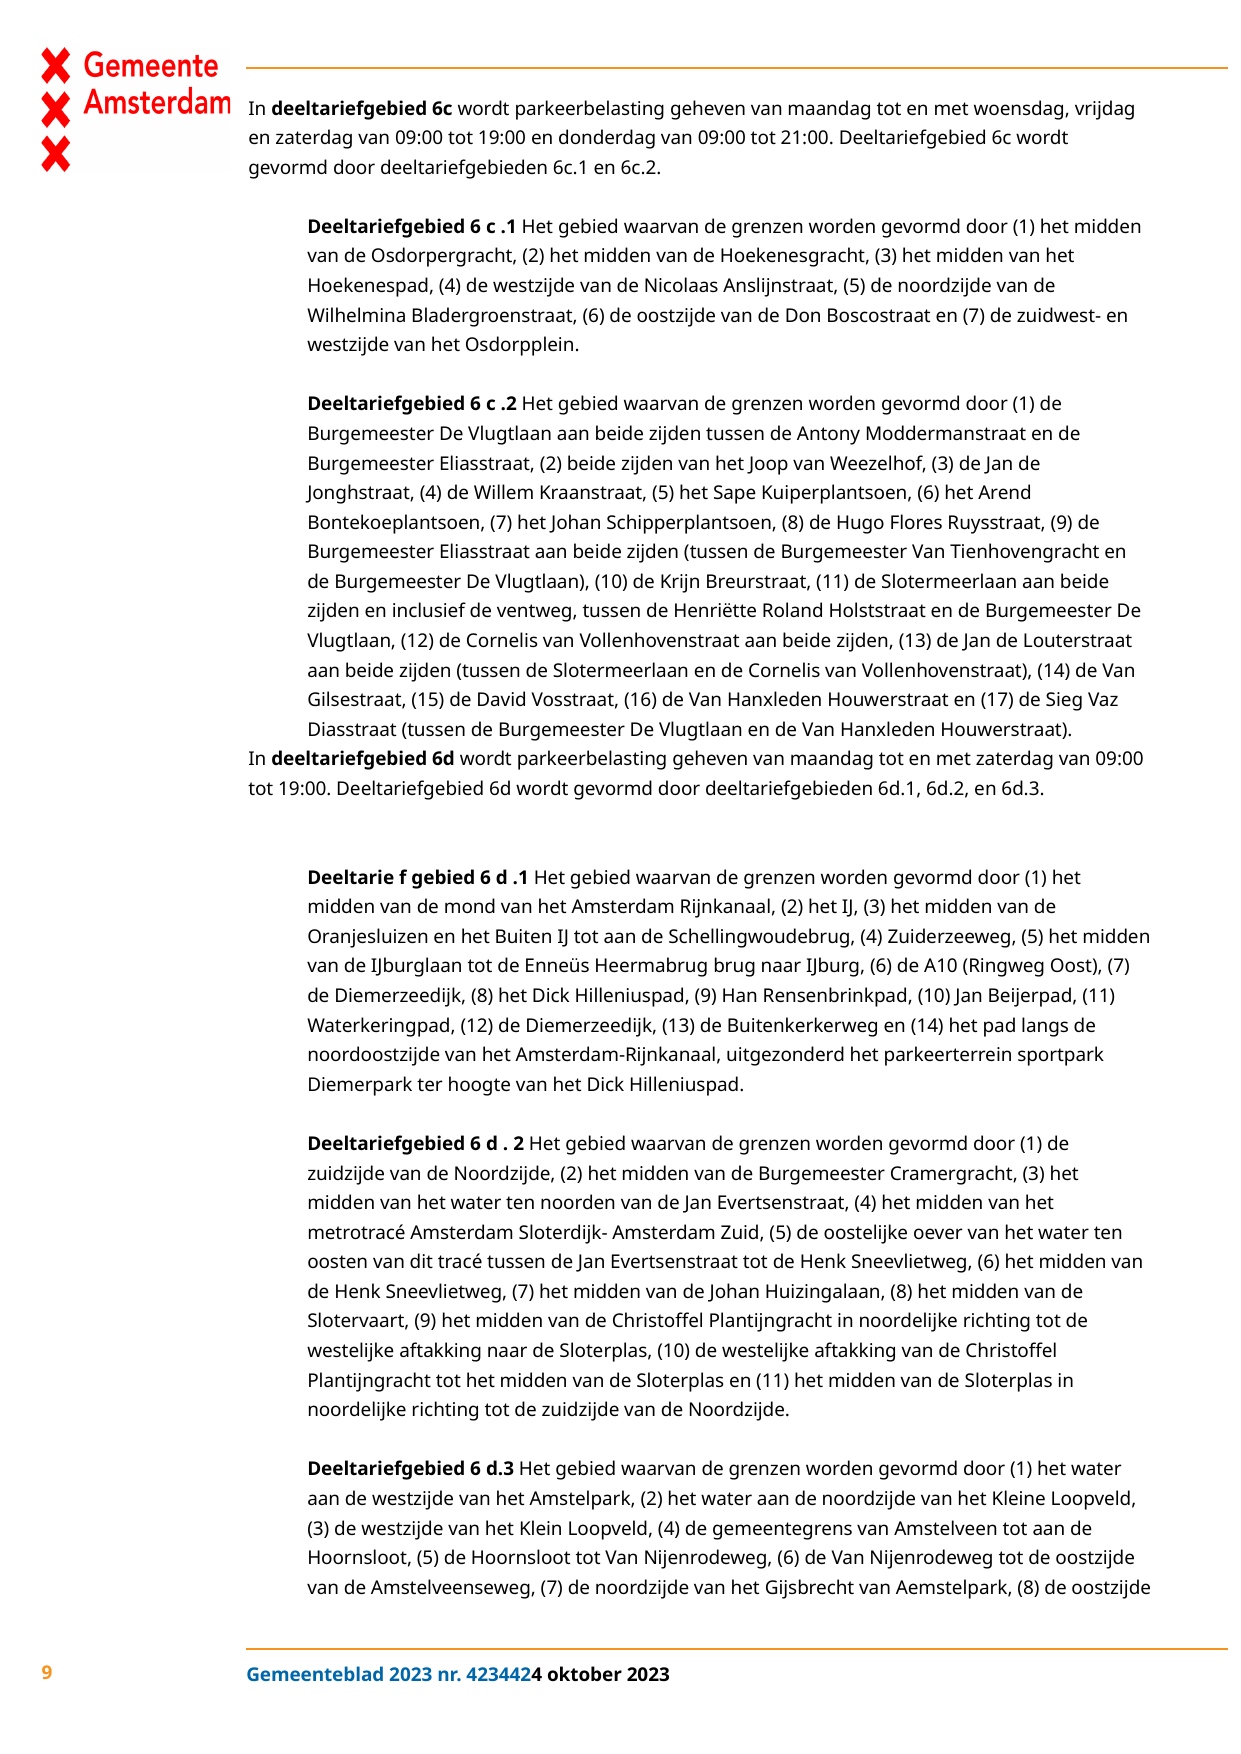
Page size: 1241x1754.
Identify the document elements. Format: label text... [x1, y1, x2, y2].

list Deeltariefgebied 6 d . 2 Het gebied waarvan de grenzen worden gevormd door (1) de zuidzijde van de Noordzijde, (2) het midden van de Burgemeester Cramergracht, (3) het midden van het water ten noorden van de Jan Evertsenstraat, (4) het midden van het metrotracé Amsterdam Sloterdijk- Amsterdam Zuid, (5) de oostelijke oever van het water ten oosten van dit tracé tussen de Jan Evertsenstraat tot de Henk Sneevlietweg, (6) het midden van de Henk Sneevlietweg, (7) het midden van de Johan Huizingalaan, (8) het midden van de Slotervaart, (9) het midden van de Christoffel Plantijngracht in noordelijke richting tot de westelijke aftakking naar de Sloterplas, (10) de westelijke aftakking van de Christoffel Plantijngracht tot het midden van de Sloterplas en (11) het midden van de Sloterplas in noordelijke richting tot de zuidzijde van de Noordzijde. [248, 1130, 1152, 1422]
text In deeltariefgebied 6c wordt parkeerbelasting geheven van maandag tot en met woensdag, vrijdag en zaterdag van 09:00 tot 19:00 en donderdag van 09:00 tot 21:00. Deeltariefgebied 6c wordt gevormd door deeltariefgebieden 6c.1 en 6c.2. [248, 95, 1152, 180]
list Deeltariefgebied 6 d.3 Het gebied waarvan de grenzen worden gevormd door (1) het water aan de westzijde van het Amstelpark, (2) het water aan de noordzijde van het Kleine Loopveld, (3) de westzijde van het Klein Loopveld, (4) de gemeentegrens van Amstelveen tot aan de Hoornsloot, (5) de Hoornsloot tot Van Nijenrodeweg, (6) de Van Nijenrodeweg tot de oostzijde van de Amstelveenseweg, (7) de noordzijde van het Gijsbrecht van Aemstelpark, (8) de oostzijde [248, 1456, 1152, 1600]
picture [41, 47, 231, 172]
list Deeltariefgebied 6 c .2 Het gebied waarvan de grenzen worden gevormd door (1) de Burgemeester De Vlugtlaan aan beide zijden tussen de Antony Moddermanstraat en de Burgemeester Eliasstraat, (2) beide zijden van het Joop van Weezelhof, (3) de Jan de Jonghstraat, (4) de Willem Kraanstraat, (5) het Sape Kuiperplantsoen, (6) het Arend Bontekoeplantsoen, (7) het Johan Schipperplantsoen, (8) de Hugo Flores Ruysstraat, (9) de Burgemeester Eliasstraat aan beide zijden (tussen de Burgemeester Van Tienhovengracht en de Burgemeester De Vlugtlaan), (10) de Krijn Breurstraat, (11) de Slotermeerlaan aan beide zijden en inclusief de ventweg, tussen de Henriëtte Roland Holststraat en de Burgemeester De Vlugtlaan, (12) de Cornelis van Vollenhovenstraat aan beide zijden, (13) de Jan de Louterstraat aan beide zijden (tussen de Slotermeerlaan en de Cornelis van Vollenhovenstraat), (14) de Van Gilsestraat, (15) de David Vosstraat, (16) de Van Hanxleden Houwerstraat en (17) de Sieg Vaz Diasstraat (tussen de Burgemeester De Vlugtlaan en de Van Hanxleden Houwerstraat). [248, 391, 1152, 742]
list Deeltarie f gebied 6 d .1 Het gebied waarvan de grenzen worden gevormd door (1) het midden van de mond van het Amsterdam Rijnkanaal, (2) het IJ, (3) het midden van de Oranjesluizen en het Buiten IJ tot aan de Schellingwoudebrug, (4) Zuiderzeeweg, (5) het midden van de IJburglaan tot de Enneüs Heermabrug brug naar IJburg, (6) de A10 (Ringweg Oost), (7) de Diemerzeedijk, (8) het Dick Hilleniuspad, (9) Han Rensenbrinkpad, (10) Jan Beijerpad, (11) Waterkeringpad, (12) de Diemerzeedijk, (13) de Buitenkerkerweg en (14) het pad langs de noordoostzijde van het Amsterdam-Rijnkanaal, uitgezonderd het parkeerterrein sportpark Diemerpark ter hoogte van het Dick Hilleniuspad. [248, 864, 1152, 1097]
text In deeltariefgebied 6d wordt parkeerbelasting geheven van maandag tot en met zaterdag van 09:00 tot 19:00. Deeltariefgebied 6d wordt gevormd door deeltariefgebieden 6d.1, 6d.2, en 6d.3. [248, 746, 1152, 801]
list Deeltariefgebied 6 c .1 Het gebied waarvan de grenzen worden gevormd door (1) het midden van de Osdorpergracht, (2) het midden van de Hoekenesgracht, (3) het midden van het Hoekenespad, (4) de westzijde van de Nicolaas Anslijnstraat, (5) de noordzijde van de Wilhelmina Bladergroenstraat, (6) de oostzijde van de Don Boscostraat en (7) de zuidwest- en westzijde van het Osdorpplein. [248, 213, 1152, 357]
